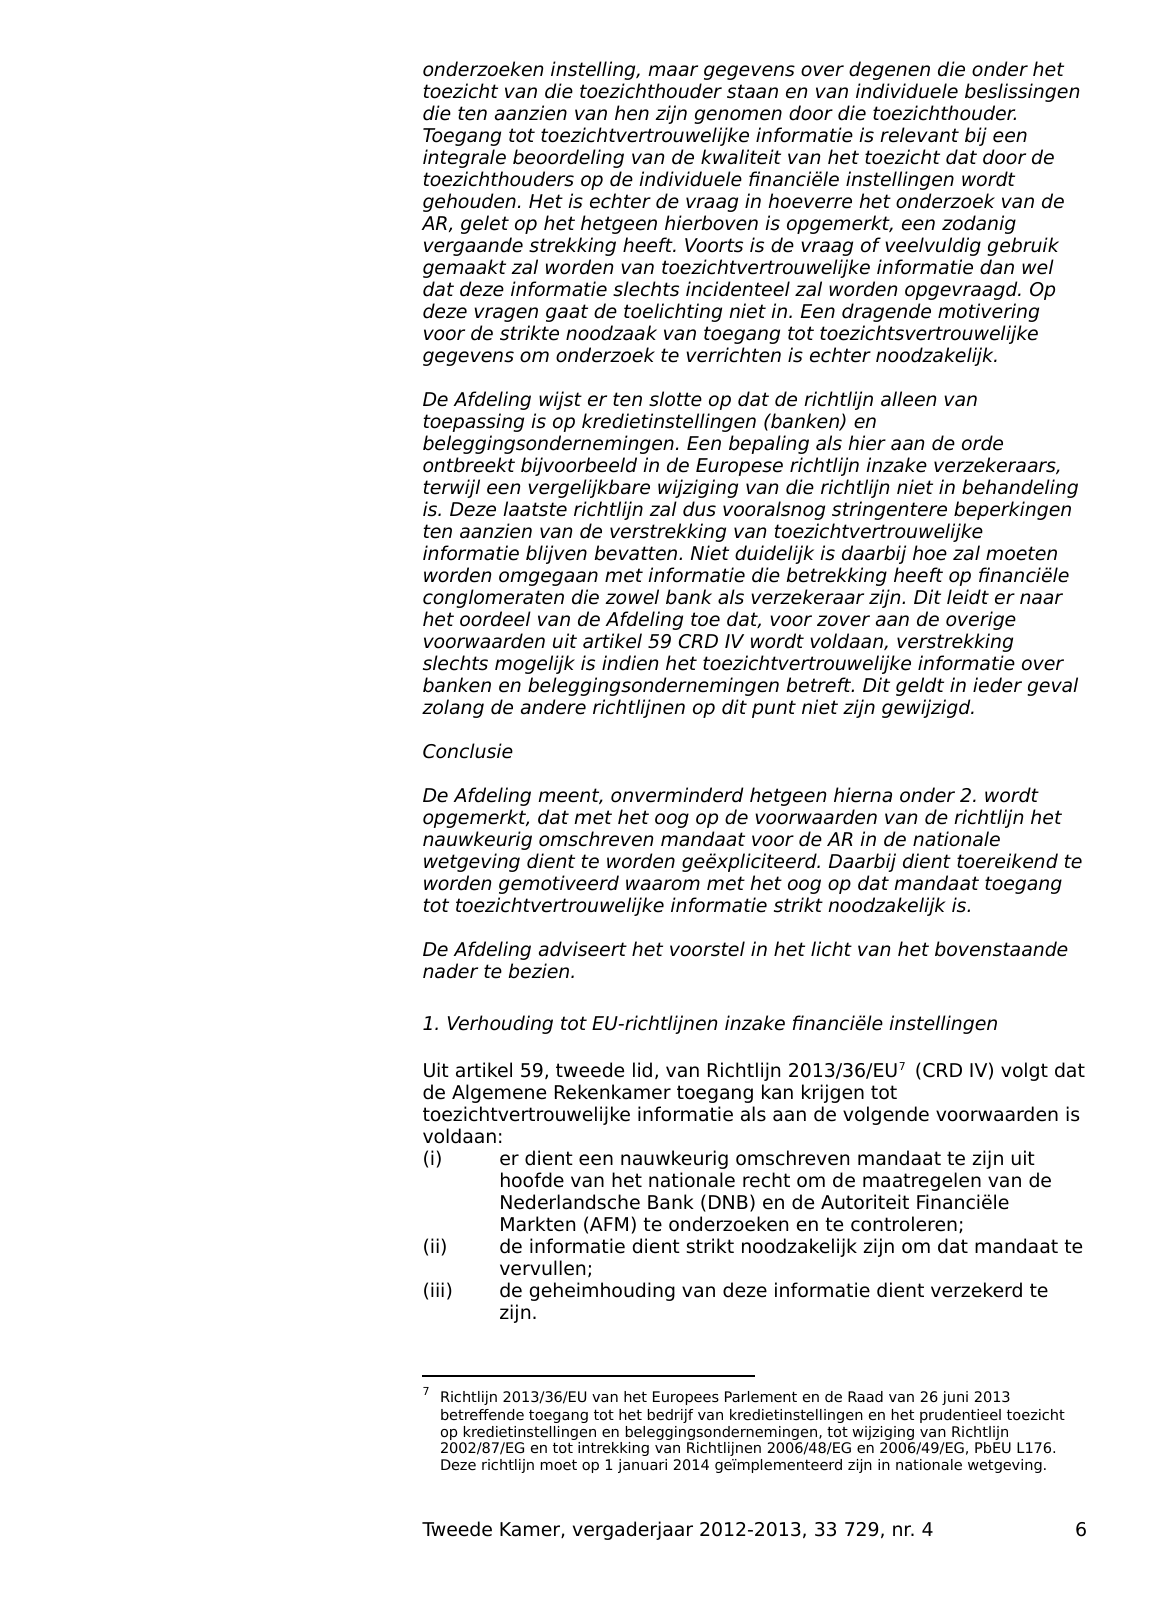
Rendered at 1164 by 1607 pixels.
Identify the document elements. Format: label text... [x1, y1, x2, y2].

text Uit artikel 59, tweede lid, van Richtlijn 2013/36/EU (CRD IV) volgt dat de Algemene Rekenkamer toegang kan krijgen tot toezichtvertrouwelijke informatie als aan de volgende voorwaarden is voldaan: [422, 1060, 1087, 1148]
text (iii) de geheimhouding van deze informatie dient verzekerd te zijn. [422, 1280, 1087, 1324]
text onderzoeken instelling, maar gegevens over degenen die onder het toezicht van die toezichthouder staan en van individuele beslissingen die ten aanzien van hen zijn genomen door die toezichthouder. Toegang tot toezichtvertrouwelijke informatie is relevant bij een integrale beoordeling van de kwaliteit van het toezicht dat door de toezichthouders op de individuele financiële instellingen wordt gehouden. Het is echter de vraag in hoeverre het onderzoek van de AR, gelet op het hetgeen hierboven is opgemerkt, een zodanig vergaande strekking heeft. Voorts is de vraag of veelvuldig gebruik gemaakt zal worden van toezichtvertrouwelijke informatie dan wel dat deze informatie slechts incidenteel zal worden opgevraagd. Op deze vragen gaat de toelichting niet in. Een dragende motivering voor de strikte noodzaak van toegang tot toezichtsvertrouwelijke gegevens om onderzoek te verrichten is echter noodzakelijk. [422, 59, 1087, 367]
subtitle Conclusie [422, 741, 1087, 763]
subtitle 1. Verhouding tot EU-richtlijnen inzake financiële instellingen [422, 1013, 1087, 1035]
text De Afdeling wijst er ten slotte op dat de richtlijn alleen van toepassing is op kredietinstellingen (banken) en beleggingsondernemingen. Een bepaling als hier aan de orde ontbreekt bijvoorbeeld in de Europese richtlijn inzake verzekeraars, terwijl een vergelijkbare wijziging van die richtlijn niet in behandeling is. Deze laatste richtlijn zal dus vooralsnog stringentere beperkingen ten aanzien van de verstrekking van toezichtvertrouwelijke informatie blijven bevatten. Niet duidelijk is daarbij hoe zal moeten worden omgegaan met informatie die betrekking heeft op financiële conglomeraten die zowel bank als verzekeraar zijn. Dit leidt er naar het oordeel van de Afdeling toe dat, voor zover aan de overige voorwaarden uit artikel 59 CRD IV wordt voldaan, verstrekking slechts mogelijk is indien het toezichtvertrouwelijke informatie over banken en beleggingsondernemingen betreft. Dit geldt in ieder geval zolang de andere richtlijnen op dit punt niet zijn gewijzigd. [422, 389, 1087, 719]
text (ii) de informatie dient strikt noodzakelijk zijn om dat mandaat te vervullen; [422, 1236, 1087, 1280]
text De Afdeling adviseert het voorstel in het licht van het bovenstaande nader te bezien. [422, 939, 1087, 983]
text De Afdeling meent, onverminderd hetgeen hierna onder 2. wordt opgemerkt, dat met het oog op de voorwaarden van de richtlijn het nauwkeurig omschreven mandaat voor de AR in de nationale wetgeving dient te worden geëxpliciteerd. Daarbij dient toereikend te worden gemotiveerd waarom met het oog op dat mandaat toegang tot toezichtvertrouwelijke informatie strikt noodzakelijk is. [422, 785, 1087, 917]
text Richtlijn 2013/36/EU van het Europees Parlement en de Raad van 26 juni 2013 betreffende toegang tot het bedrijf van kredietinstellingen en het prudentieel toezicht op kredietinstellingen en beleggingsondernemingen, tot wijziging van Richtlijn 2002/87/EG en tot intrekking van Richtlijnen 2006/48/EG en 2006/49/EG, PbEU L176. Deze richtlijn moet op 1 januari 2014 geïmplementeerd zijn in nationale wetgeving. [422, 1385, 1087, 1474]
text (i) er dient een nauwkeurig omschreven mandaat te zijn uit hoofde van het nationale recht om de maatregelen van de Nederlandsche Bank (DNB) en de Autoriteit Financiële Markten (AFM) te onderzoeken en te controleren; [422, 1148, 1087, 1236]
